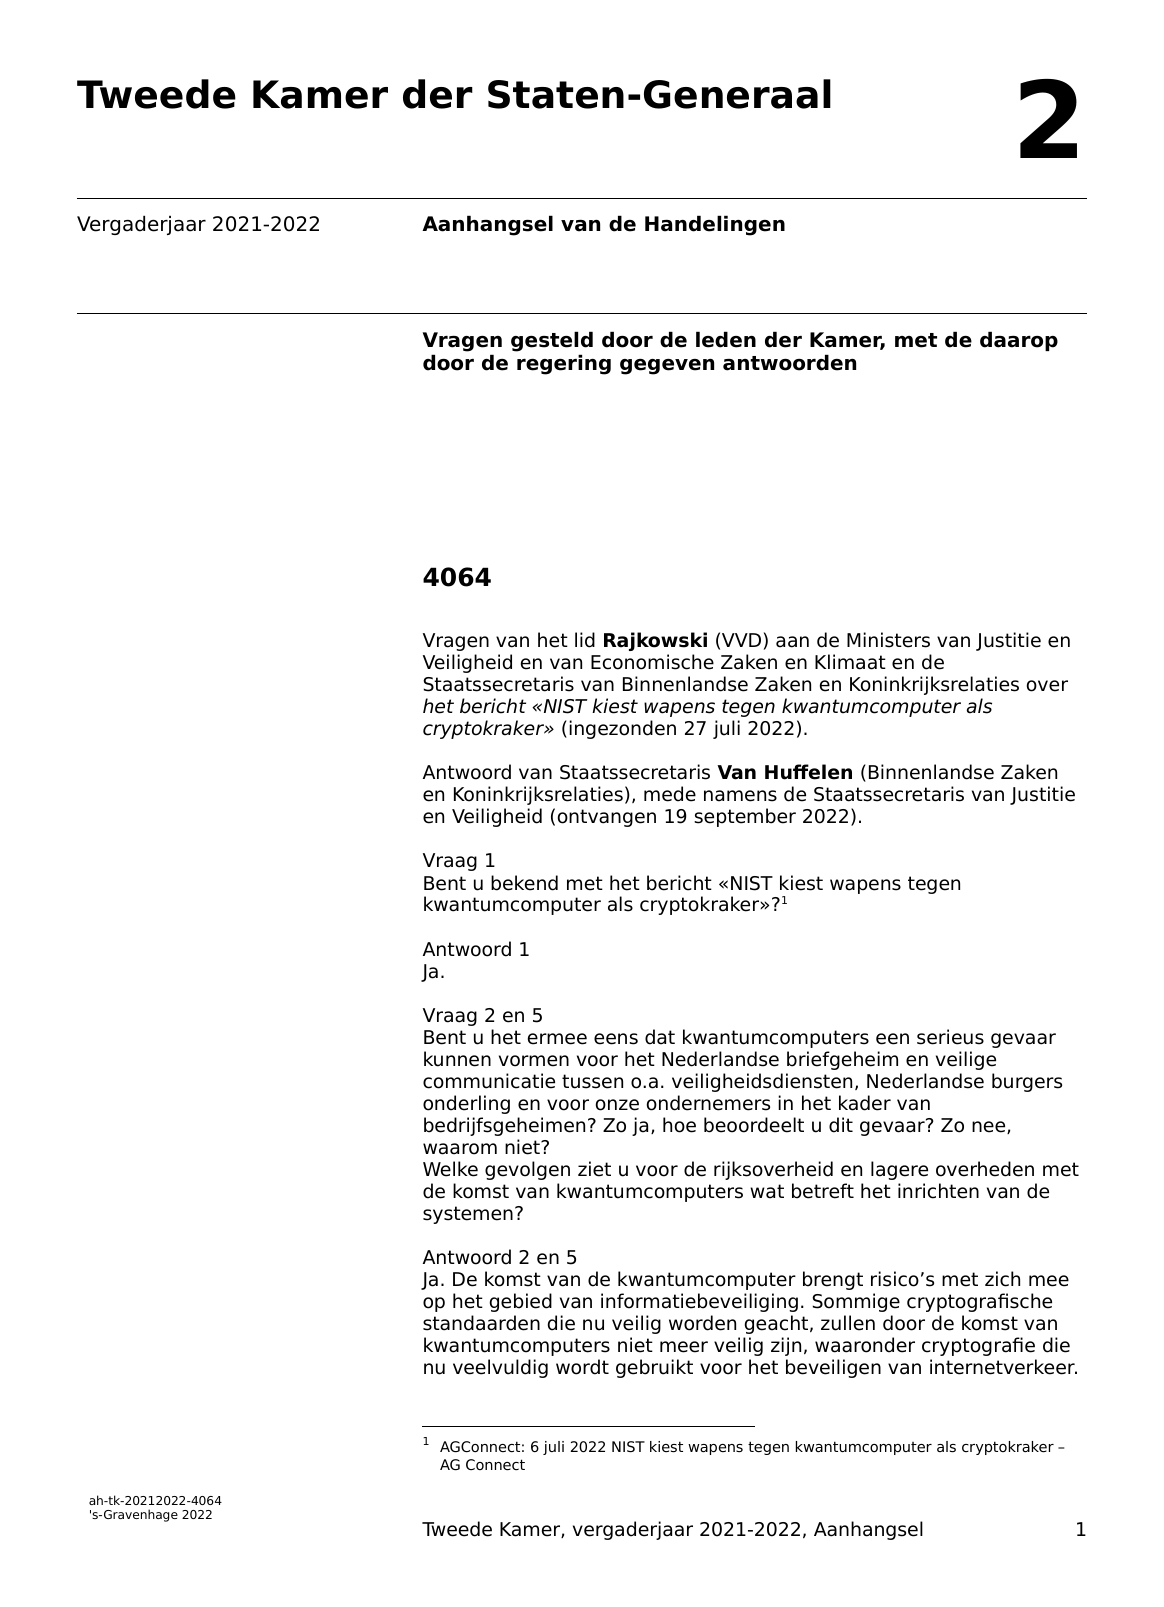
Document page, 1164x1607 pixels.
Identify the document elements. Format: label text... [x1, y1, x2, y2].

text Vraag 1 [422, 850, 1087, 872]
table_header 2 [886, 59, 1087, 198]
text Vraag 2 en 5 [422, 1005, 1087, 1027]
text Antwoord van Staatssecretaris Van Huffelen (Binnenlandse Zaken en Koninkrijksrelaties), mede namens de Staatssecretaris van Justitie en Veiligheid (ontvangen 19 september 2022). [422, 762, 1087, 828]
text Antwoord 1 [422, 938, 1087, 961]
text Ja. [422, 961, 1087, 982]
table_header Tweede Kamer der Staten-Generaal [77, 59, 886, 198]
text Ja. De komst van de kwantumcomputer brengt risico’s met zich mee op het gebied van informatiebeveiliging. Sommige cryptografische standaarden die nu veilig worden geacht, zullen door de komst van kwantumcomputers niet meer veilig zijn, waaronder cryptografie die nu veelvuldig wordt gebruikt voor het beveiligen van internetverkeer. [422, 1269, 1087, 1378]
text Vragen van het lid Rajkowski (VVD) aan de Ministers van Justitie en Veiligheid en van Economische Zaken en Klimaat en de Staatssecretaris van Binnenlandse Zaken en Koninkrijksrelaties over het bericht «NIST kiest wapens tegen kwantumcomputer als cryptokraker» (ingezonden 27 juli 2022). [422, 630, 1087, 740]
text Welke gevolgen ziet u voor de rijksoverheid en lagere overheden met de komst van kwantumcomputers wat betreft het inrichten van de systemen? [422, 1158, 1087, 1224]
text Bent u het ermee eens dat kwantumcomputers een serieus gevaar kunnen vormen voor het Nederlandse briefgeheim en veilige communicatie tussen o.a. veiligheidsdiensten, Nederlandse burgers onderling en voor onze ondernemers in het kader van bedrijfsgeheimen? Zo ja, hoe beoordeelt u dit gevaar? Zo nee, waarom niet? [422, 1027, 1087, 1158]
table_cell Vragen gesteld door de leden der Kamer, met de daarop door de regering gegeven antwoorden [422, 314, 1087, 375]
text Antwoord 2 en 5 [422, 1247, 1087, 1269]
table_cell Vergaderjaar 2021-2022 [77, 199, 422, 313]
table_cell Aanhangsel van de Handelingen [422, 199, 1087, 313]
table_cell [77, 314, 422, 375]
text Bent u bekend met het bericht «NIST kiest wapens tegen kwantumcomputer als cryptokraker»? [422, 872, 1087, 916]
text 4064 [422, 563, 1087, 592]
text AGConnect: 6 juli 2022 NIST kiest wapens tegen kwantumcomputer als cryptokraker – AG Connect [422, 1435, 1087, 1474]
text 's-Gravenhage 2022 [88, 1508, 323, 1522]
text ah-tk-20212022-4064 [88, 1494, 323, 1508]
